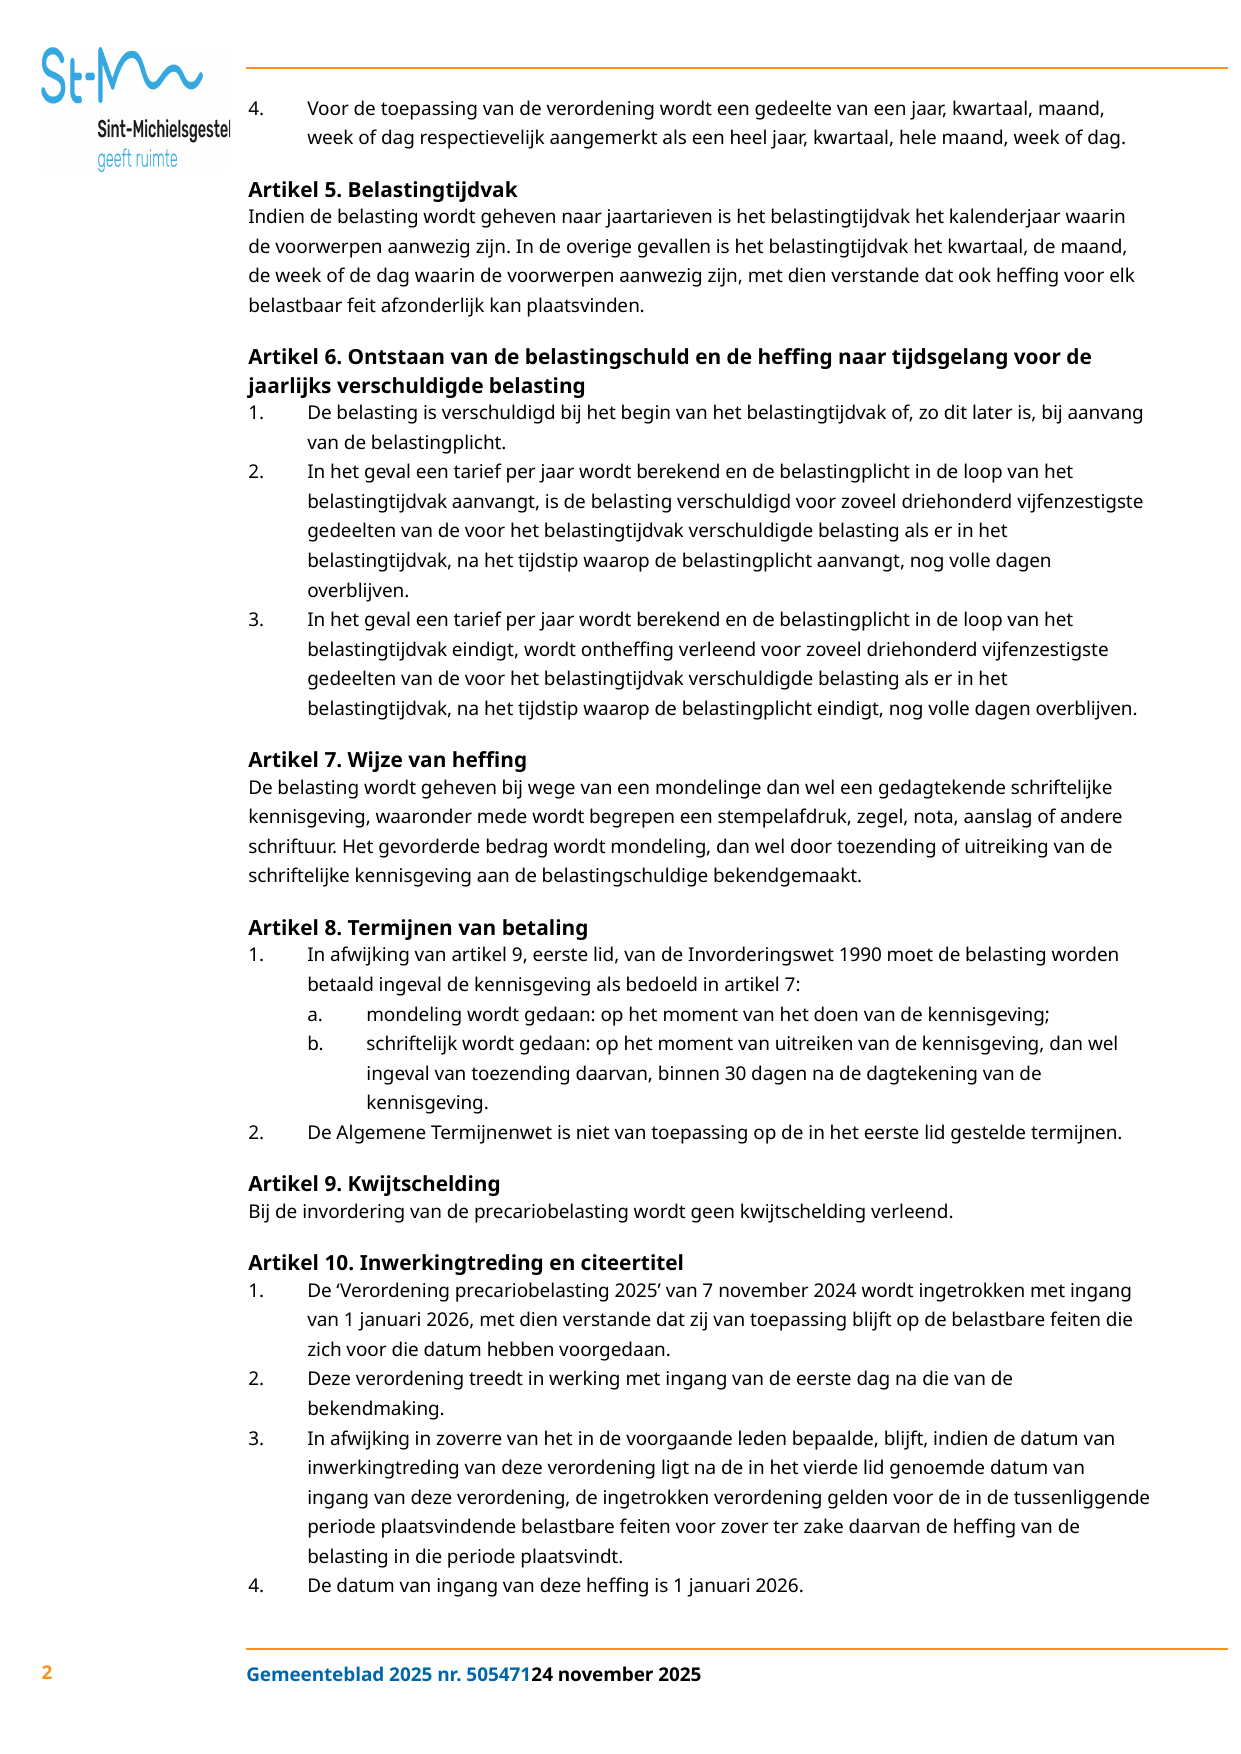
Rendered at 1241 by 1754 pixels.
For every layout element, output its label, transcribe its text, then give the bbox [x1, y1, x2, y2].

list De Algemene Termijnenwet is niet van toepassing op de in het eerste lid gestelde termijnen. [248, 1119, 1152, 1145]
list In het geval een tarief per jaar wordt berekend en de belastingplicht in de loop van het belastingtijdvak aanvangt, is de belasting verschuldigd voor zoveel driehonderd vijfenzestigste gedeelten van de voor het belastingtijdvak verschuldigde belasting als er in het belastingtijdvak, na het tijdstip waarop de belastingplicht aanvangt, nog volle dagen overblijven. [248, 458, 1152, 602]
list mondeling wordt gedaan: op het moment van het doen van de kennisgeving; [307, 1001, 1152, 1026]
picture [41, 47, 231, 172]
text Artikel 7. Wijze van heffing [248, 746, 1152, 774]
text Artikel 5. Belastingtijdvak [248, 175, 1152, 203]
list In afwijking in zoverre van het in de voorgaande leden bepaalde, blijft, indien de datum van inwerkingtreding van deze verordening ligt na de in het vierde lid genoemde datum van ingang van deze verordening, de ingetrokken verordening gelden voor de in de tussenliggende periode plaatsvindende belastbare feiten voor zover ter zake daarvan de heffing van de belasting in die periode plaatsvindt. [248, 1425, 1152, 1569]
text Bij de invordering van de precariobelasting wordt geen kwijtschelding verleend. [248, 1198, 1152, 1224]
list De belasting is verschuldigd bij het begin van het belastingtijdvak of, zo dit later is, bij aanvang van de belastingplicht. [248, 399, 1152, 454]
list Voor de toepassing van de verordening wordt een gedeelte van een jaar, kwartaal, maand, week of dag respectievelijk aangemerkt als een heel jaar, kwartaal, hele maand, week of dag. [248, 95, 1152, 150]
list Deze verordening treedt in werking met ingang van de eerste dag na die van de bekendmaking. [248, 1366, 1152, 1421]
text Artikel 9. Kwijtschelding [248, 1169, 1152, 1198]
text Indien de belasting wordt geheven naar jaartarieven is het belastingtijdvak het kalenderjaar waarin de voorwerpen aanwezig zijn. In de overige gevallen is het belastingtijdvak het kwartaal, de maand, de week of de dag waarin de voorwerpen aanwezig zijn, met dien verstande dat ook heffing voor elk belastbaar feit afzonderlijk kan plaatsvinden. [248, 203, 1152, 318]
text Artikel 10. Inwerkingtreding en citeertitel [248, 1248, 1152, 1277]
list schriftelijk wordt gedaan: op het moment van uitreiken van de kennisgeving, dan wel ingeval van toezending daarvan, binnen 30 dagen na de dagtekening van de kennisgeving. [307, 1030, 1152, 1115]
text Artikel 8. Termijnen van betaling [248, 913, 1152, 942]
list De datum van ingang van deze heffing is 1 januari 2026. [248, 1573, 1152, 1598]
list De ‘Verordening precariobelasting 2025’ van 7 november 2024 wordt ingetrokken met ingang van 1 januari 2026, met dien verstande dat zij van toepassing blijft op de belastbare feiten die zich voor die datum hebben voorgedaan. [248, 1277, 1152, 1362]
text Artikel 6. Ontstaan van de belastingschuld en de heffing naar tijdsgelang voor de jaarlijks verschuldigde belasting [248, 342, 1152, 399]
list In het geval een tarief per jaar wordt berekend en de belastingplicht in de loop van het belastingtijdvak eindigt, wordt ontheffing verleend voor zoveel driehonderd vijfenzestigste gedeelten van de voor het belastingtijdvak verschuldigde belasting als er in het belastingtijdvak, na het tijdstip waarop de belastingplicht eindigt, nog volle dagen overblijven. [248, 606, 1152, 721]
text De belasting wordt geheven bij wege van een mondelinge dan wel een gedagtekende schriftelijke kennisgeving, waaronder mede wordt begrepen een stempelafdruk, zegel, nota, aanslag of andere schriftuur. Het gevorderde bedrag wordt mondeling, dan wel door toezending of uitreiking van de schriftelijke kennisgeving aan de belastingschuldige bekendgemaakt. [248, 774, 1152, 888]
list In afwijking van artikel 9, eerste lid, van de Invorderingswet 1990 moet de belasting worden betaald ingeval de kennisgeving als bedoeld in artikel 7: [248, 942, 1152, 997]
